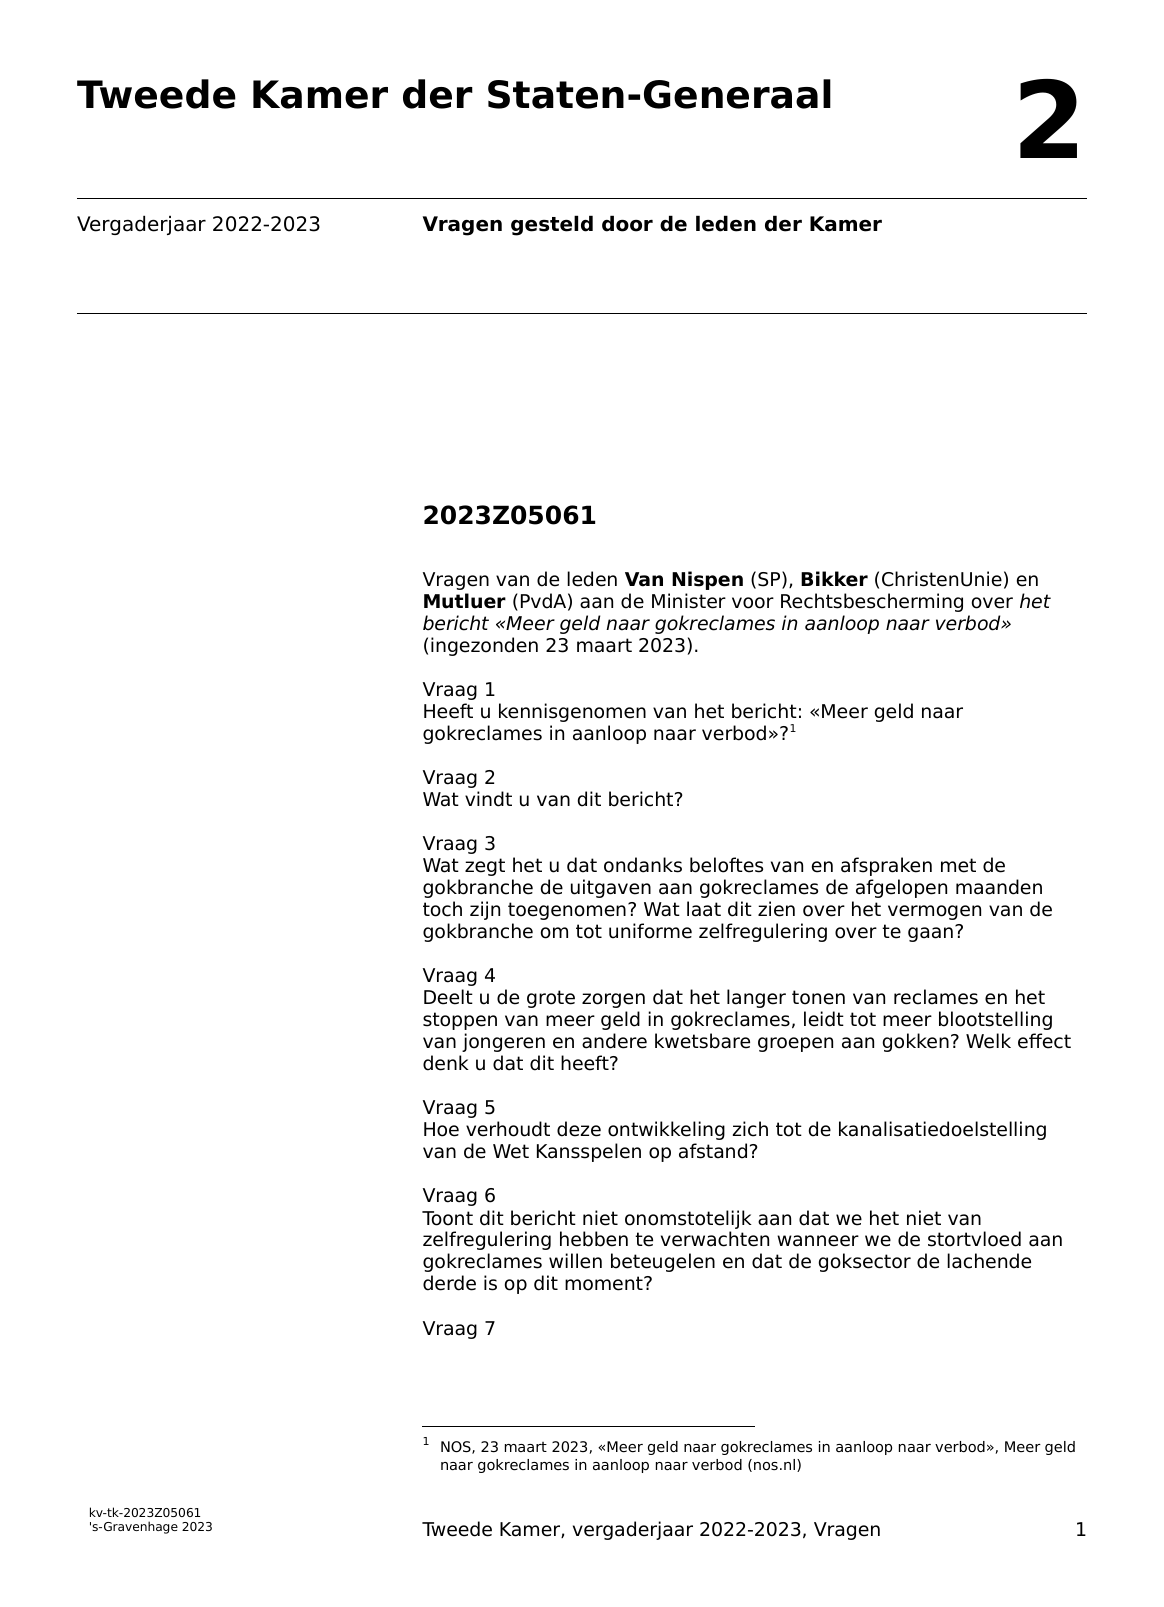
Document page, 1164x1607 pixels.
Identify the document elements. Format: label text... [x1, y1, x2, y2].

text Vraag 4 [422, 965, 1087, 987]
text Vragen van de leden Van Nispen (SP), Bikker (ChristenUnie) en Mutluer (PvdA) aan de Minister voor Rechtsbescherming over het bericht «Meer geld naar gokreclames in aanloop naar verbod» (ingezonden 23 maart 2023). [422, 569, 1087, 657]
text Deelt u de grote zorgen dat het langer tonen van reclames en het stoppen van meer geld in gokreclames, leidt tot meer blootstelling van jongeren en andere kwetsbare groepen aan gokken? Welk effect denk u dat dit heeft? [422, 987, 1087, 1075]
table_cell Vragen gesteld door de leden der Kamer [422, 199, 1087, 313]
text 's-Gravenhage 2023 [88, 1520, 323, 1534]
text Vraag 1 [422, 679, 1087, 701]
text Hoe verhoudt deze ontwikkeling zich tot de kanalisatiedoelstelling van de Wet Kansspelen op afstand? [422, 1119, 1087, 1163]
text 2023Z05061 [422, 501, 1087, 531]
text NOS, 23 maart 2023, «Meer geld naar gokreclames in aanloop naar verbod», Meer geld naar gokreclames in aanloop naar verbod (nos.nl) [422, 1435, 1087, 1474]
text Wat zegt het u dat ondanks beloftes van en afspraken met de gokbranche de uitgaven aan gokreclames de afgelopen maanden toch zijn toegenomen? Wat laat dit zien over het vermogen van de gokbranche om tot uniforme zelfregulering over te gaan? [422, 855, 1087, 943]
text Vraag 2 [422, 767, 1087, 789]
text Toont dit bericht niet onomstotelijk aan dat we het niet van zelfregulering hebben te verwachten wanneer we de stortvloed aan gokreclames willen beteugelen en dat de goksector de lachende derde is op dit moment? [422, 1207, 1087, 1295]
text Vraag 3 [422, 833, 1087, 855]
text kv-tk-2023Z05061 [88, 1506, 323, 1520]
table_cell Vergaderjaar 2022-2023 [77, 199, 422, 313]
text Vraag 7 [422, 1317, 1087, 1339]
text Vraag 6 [422, 1185, 1087, 1207]
table_header Tweede Kamer der Staten-Generaal [77, 59, 886, 198]
text Heeft u kennisgenomen van het bericht: «Meer geld naar gokreclames in aanloop naar verbod»? [422, 701, 1087, 745]
table_header 2 [886, 59, 1087, 198]
text Vraag 5 [422, 1097, 1087, 1119]
text Wat vindt u van dit bericht? [422, 789, 1087, 811]
